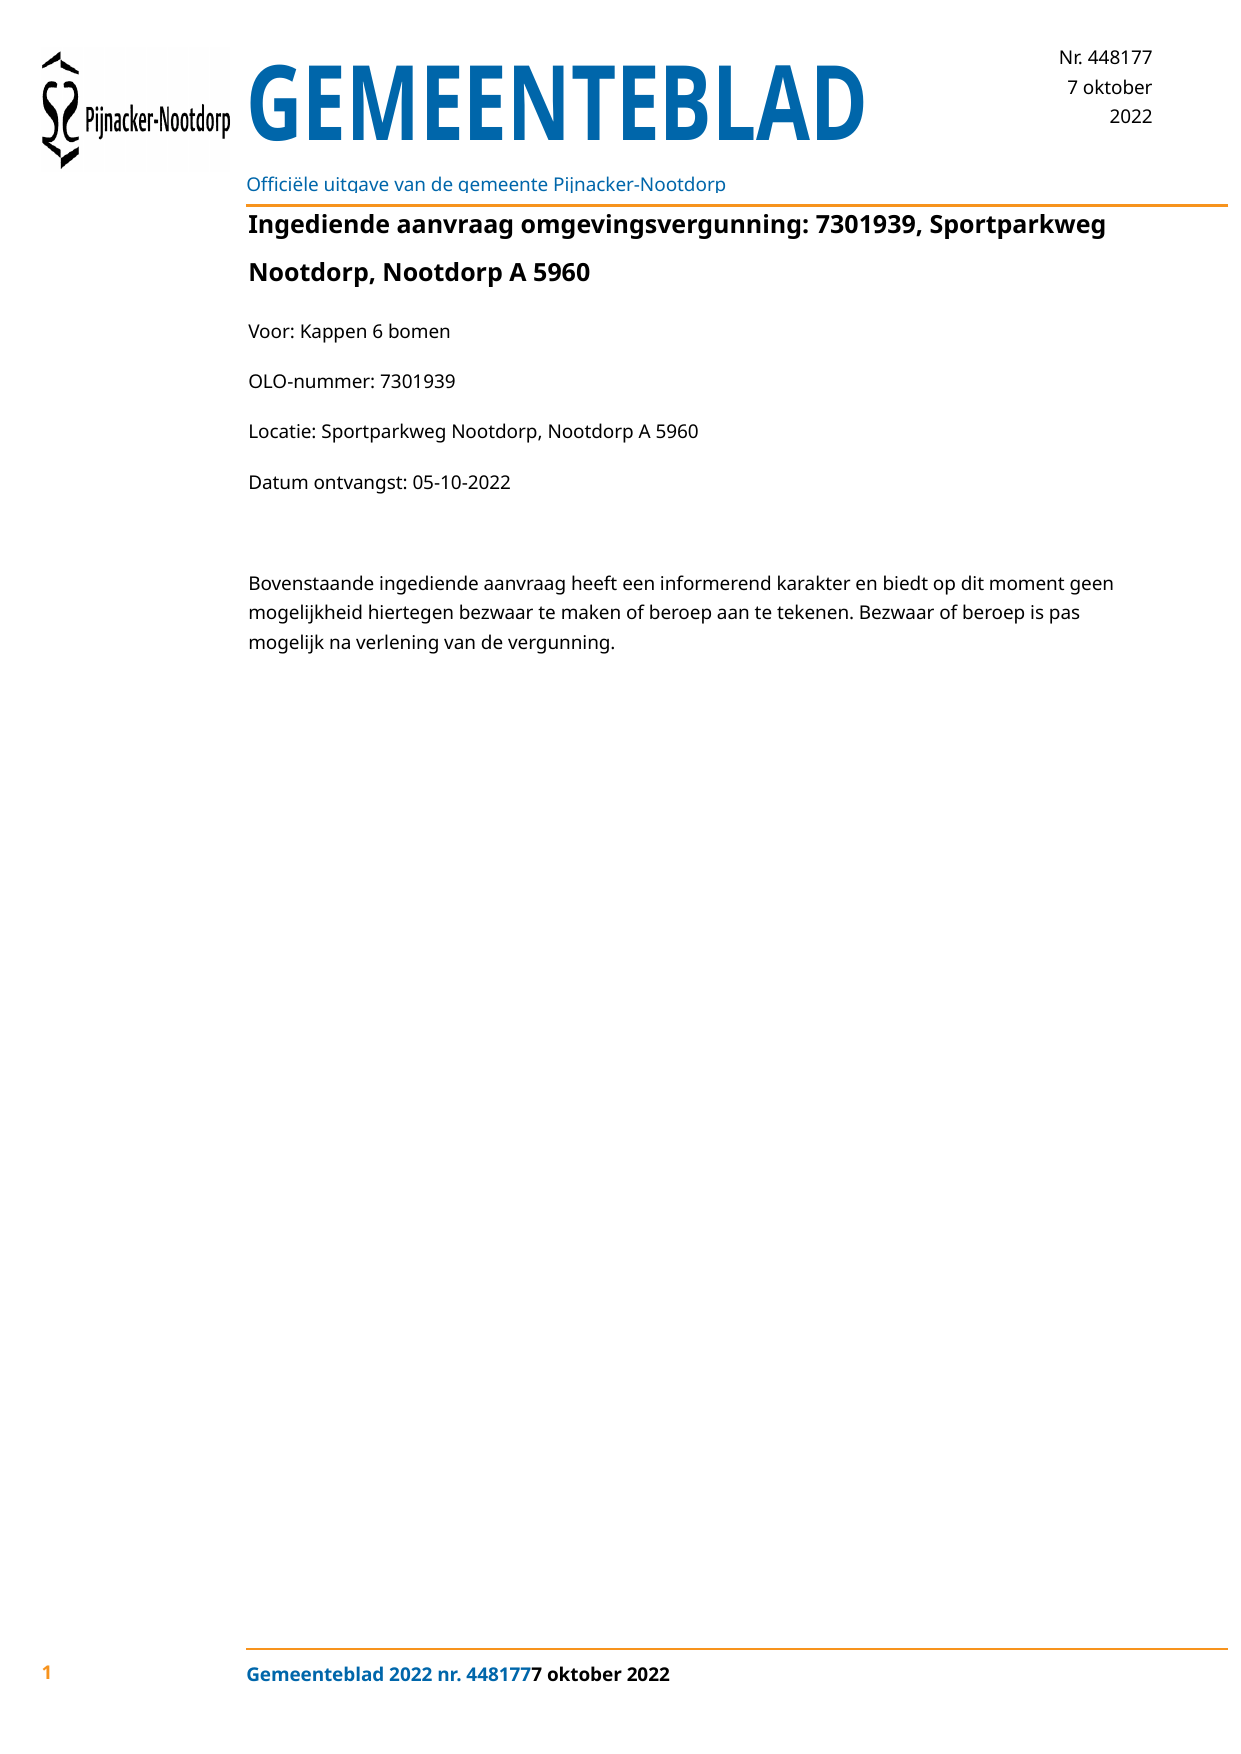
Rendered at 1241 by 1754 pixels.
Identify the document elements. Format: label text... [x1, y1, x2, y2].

text OLO-nummer: 7301939 [248, 368, 1152, 394]
text Locatie: Sportparkweg Nootdorp, Nootdorp A 5960 [248, 419, 1152, 444]
picture [41, 47, 231, 172]
text Datum ontvangst: 05-10-2022 [248, 469, 1152, 495]
text Ingediende aanvraag omgevingsvergunning: 7301939, Sportparkweg Nootdorp, Nootdorp A 5960 [248, 207, 1152, 288]
text Bovenstaande ingediende aanvraag heeft een informerend karakter en biedt op dit moment geen mogelijkheid hiertegen bezwaar te maken of beroep aan te tekenen. Bezwaar of beroep is pas mogelijk na verlening van de vergunning. [248, 570, 1152, 655]
text Voor: Kappen 6 bomen [248, 318, 1152, 344]
